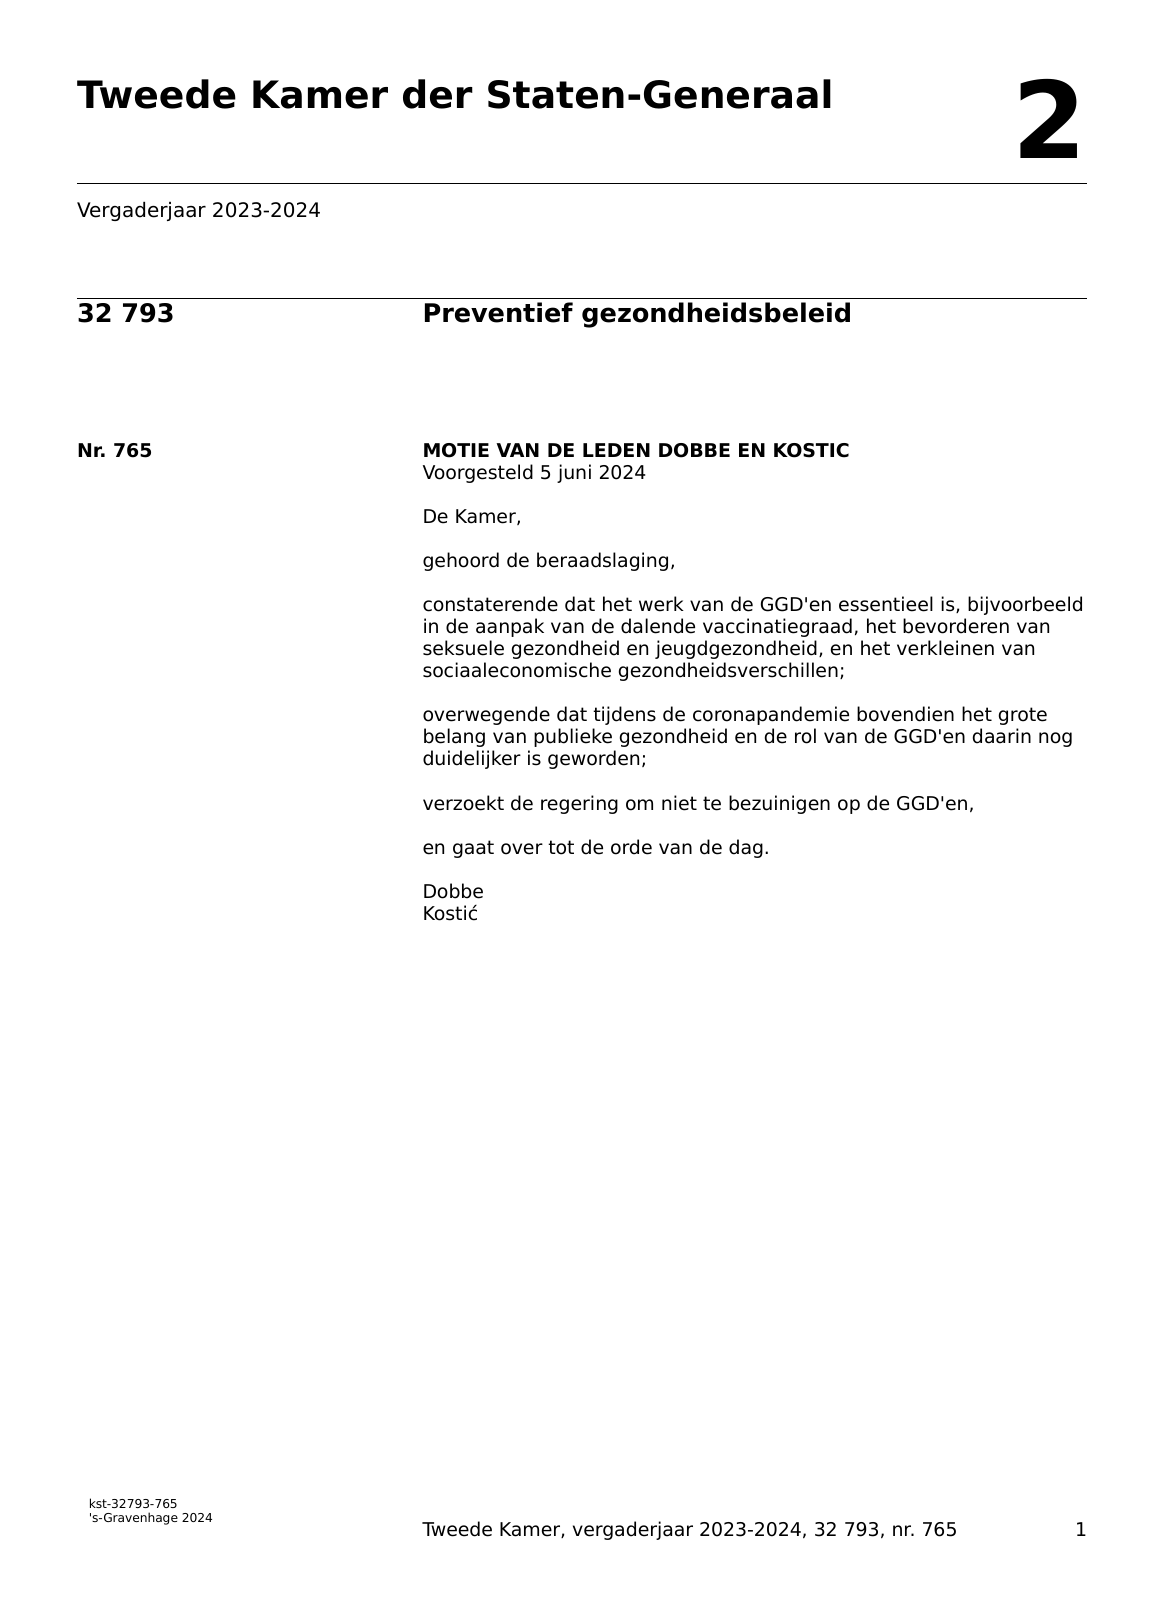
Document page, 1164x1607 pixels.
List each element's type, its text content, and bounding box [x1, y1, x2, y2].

text en gaat over tot de orde van de dag. [422, 837, 1087, 858]
text Kostić [422, 903, 1087, 925]
text gehoord de beraadslaging, [422, 550, 1087, 572]
text 's-Gravenhage 2024 [88, 1511, 323, 1525]
text kst-32793-765 [88, 1497, 323, 1511]
table_header 2 [886, 59, 1087, 183]
subtitle Nr. 765 MOTIE VAN DE LEDEN DOBBE EN KOSTIC [77, 440, 1087, 462]
text Dobbe [422, 881, 1087, 903]
text verzoekt de regering om niet te bezuinigen op de GGD'en, [422, 792, 1087, 814]
table_cell Vergaderjaar 2023-2024 [77, 184, 1087, 298]
table_header Tweede Kamer der Staten-Generaal [77, 59, 886, 183]
text constaterende dat het werk van de GGD'en essentieel is, bijvoorbeeld in de aanpak van de dalende vaccinatiegraad, het bevorderen van seksuele gezondheid en jeugdgezondheid, en het verkleinen van sociaaleconomische gezondheidsverschillen; [422, 594, 1087, 682]
text Voorgesteld 5 juni 2024 [422, 462, 1087, 484]
text overwegende dat tijdens de coronapandemie bovendien het grote belang van publieke gezondheid en de rol van de GGD'en daarin nog duidelijker is geworden; [422, 704, 1087, 770]
text De Kamer, [422, 506, 1087, 528]
subtitle 32 793 Preventief gezondheidsbeleid [77, 299, 1087, 329]
